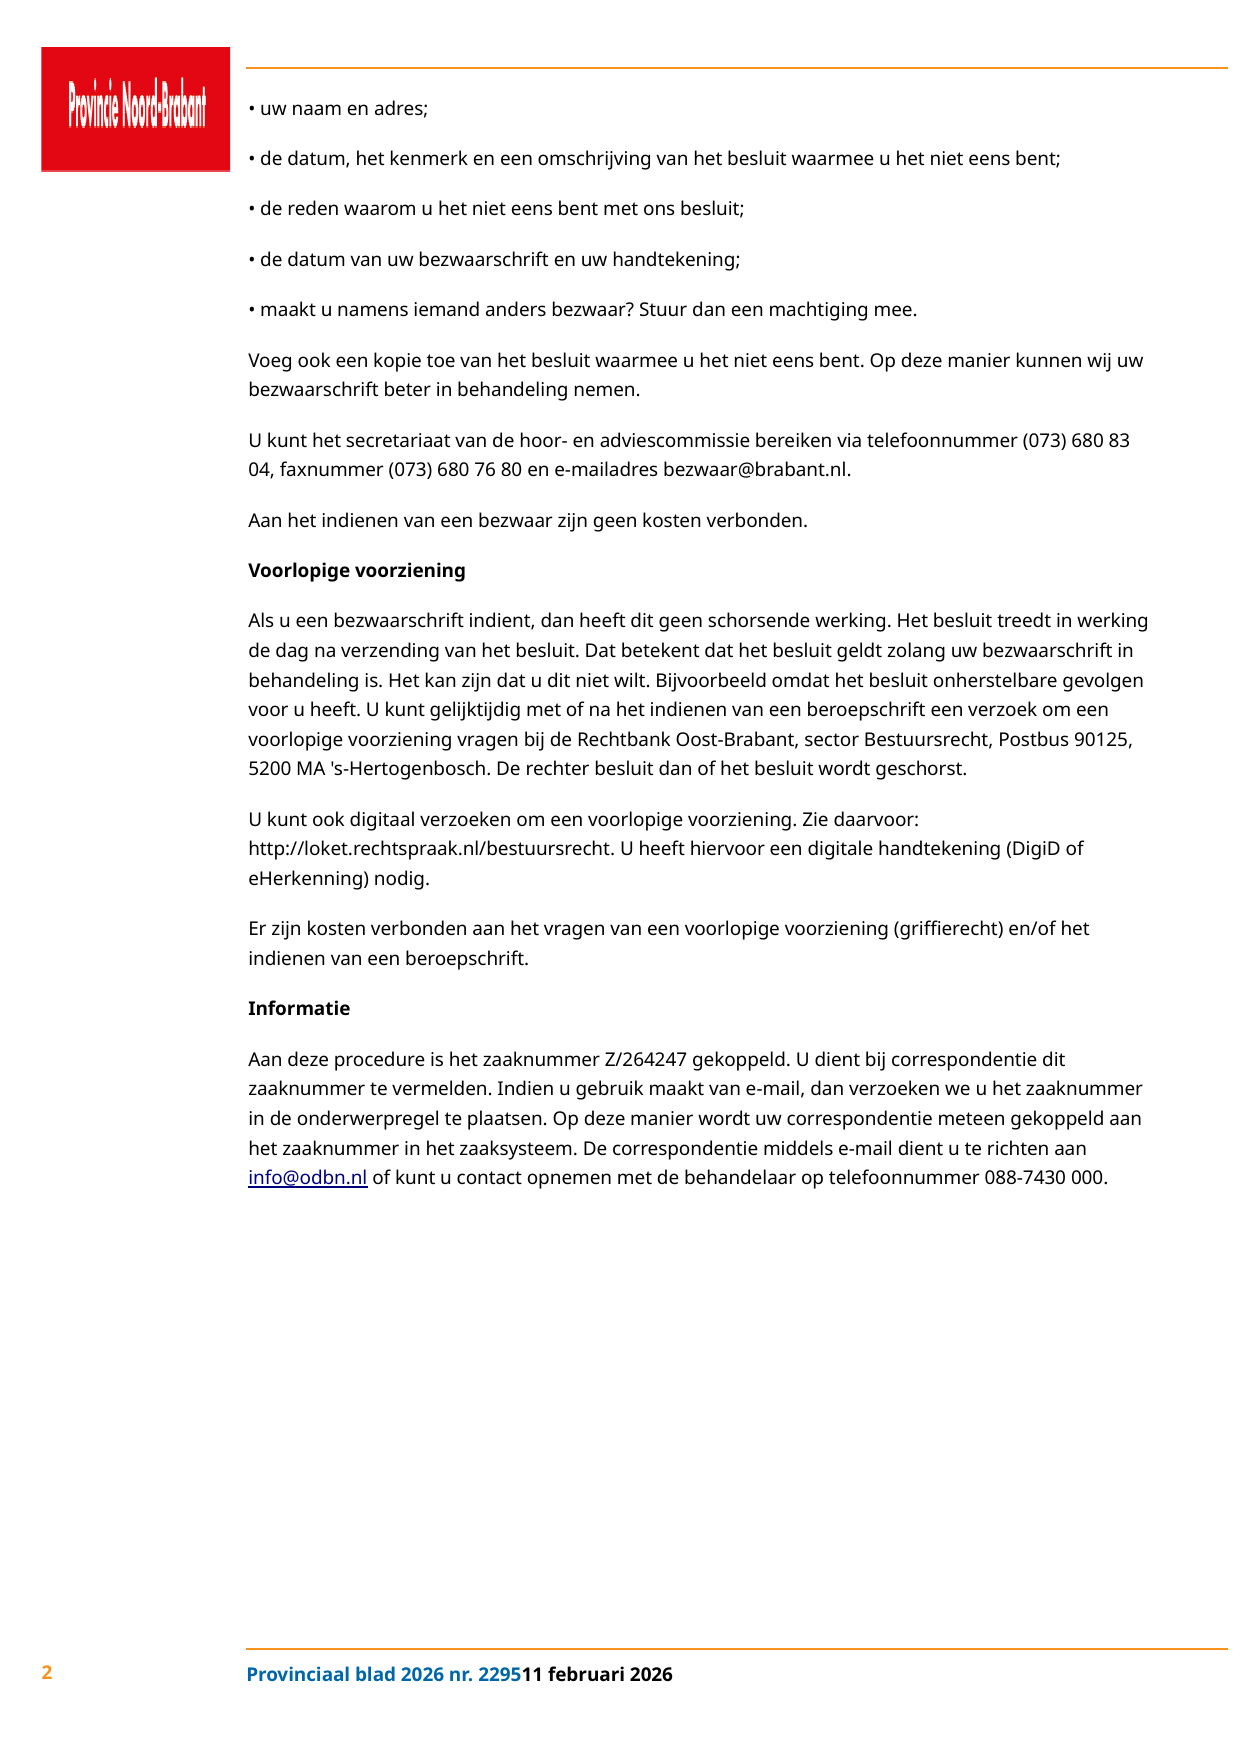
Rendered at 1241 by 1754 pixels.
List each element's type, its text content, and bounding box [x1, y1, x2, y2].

text • de datum van uw bezwaarschrift en uw handtekening; [248, 246, 1152, 272]
text Aan het indienen van een bezwaar zijn geen kosten verbonden. [248, 507, 1152, 533]
text Informatie [248, 996, 1152, 1021]
text Er zijn kosten verbonden aan het vragen van een voorlopige voorziening (griffierecht) en/of het indienen van een beroepschrift. [248, 916, 1152, 971]
text Voeg ook een kopie toe van het besluit waarmee u het niet eens bent. Op deze manier kunnen wij uw bezwaarschrift beter in behandeling nemen. [248, 347, 1152, 402]
text • de datum, het kenmerk en een omschrijving van het besluit waarmee u het niet eens bent; [248, 145, 1152, 171]
text • de reden waarom u het niet eens bent met ons besluit; [248, 196, 1152, 221]
text U kunt het secretariaat van de hoor- en adviescommissie bereiken via telefoonnummer (073) 680 83 04, faxnummer (073) 680 76 80 en e-mailadres bezwaar@brabant.nl. [248, 427, 1152, 482]
text U kunt ook digitaal verzoeken om een voorlopige voorziening. Zie daarvoor: http://loket.rechtspraak.nl/bestuursrecht. U heeft hiervoor een digitale handtekening (DigiD of eHerkenning) nodig. [248, 806, 1152, 891]
picture [41, 47, 231, 172]
text Voorlopige voorziening [248, 557, 1152, 583]
text Aan deze procedure is het zaaknummer Z/264247 gekoppeld. U dient bij correspondentie dit zaaknummer te vermelden. Indien u gebruik maakt van e-mail, dan verzoeken we u het zaaknummer in de onderwerpregel te plaatsen. Op deze manier wordt uw correspondentie meteen gekoppeld aan het zaaknummer in het zaaksysteem. De correspondentie middels e-mail dient u te richten aan info@odbn.nl of kunt u contact opnemen met de behandelaar op telefoonnummer 088-7430 000. [248, 1046, 1152, 1190]
text • uw naam en adres; [248, 95, 1152, 121]
text Als u een bezwaarschrift indient, dan heeft dit geen schorsende werking. Het besluit treedt in werking de dag na verzending van het besluit. Dat betekent dat het besluit geldt zolang uw bezwaarschrift in behandeling is. Het kan zijn dat u dit niet wilt. Bijvoorbeeld omdat het besluit onherstelbare gevolgen voor u heeft. U kunt gelijktijdig met of na het indienen van een beroepschrift een verzoek om een voorlopige voorziening vragen bij de Rechtbank Oost-Brabant, sector Bestuursrecht, Postbus 90125, 5200 MA 's‑Hertogenbosch. De rechter besluit dan of het besluit wordt geschorst. [248, 608, 1152, 781]
text • maakt u namens iemand anders bezwaar? Stuur dan een machtiging mee. [248, 296, 1152, 322]
